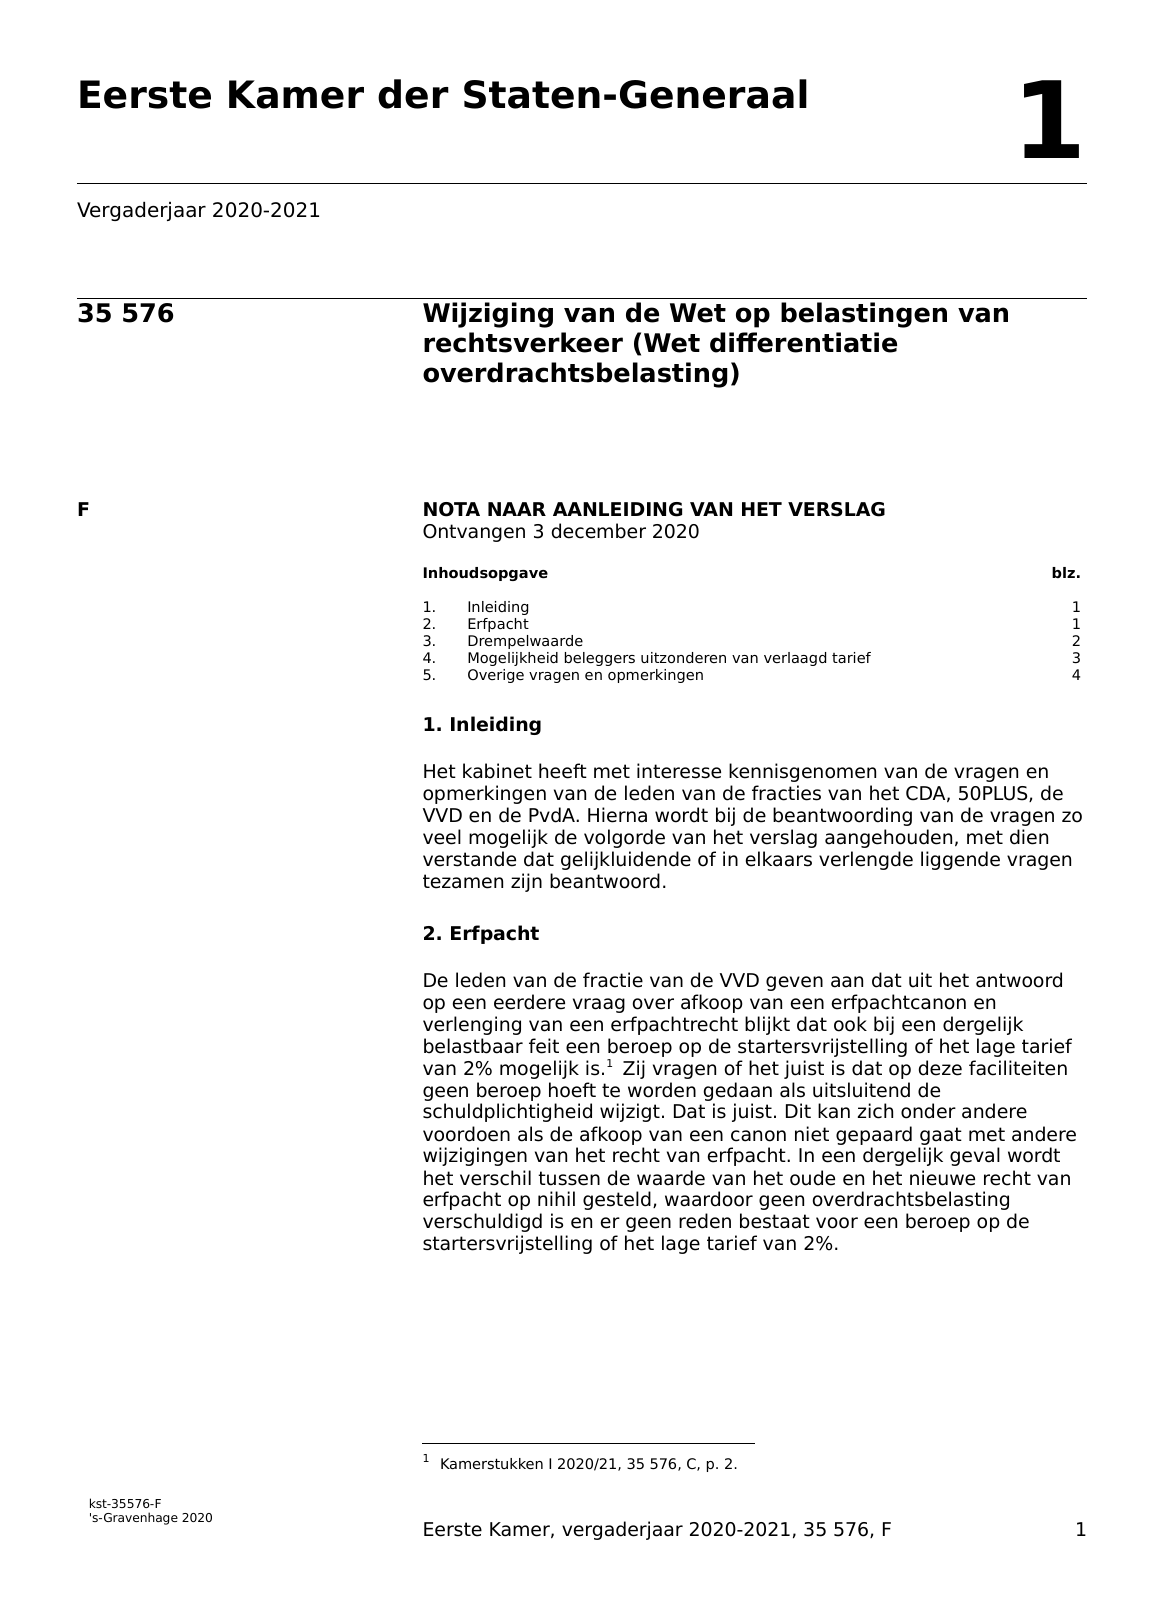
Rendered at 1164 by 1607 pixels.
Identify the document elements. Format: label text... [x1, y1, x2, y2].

table_cell 4 [993, 667, 1087, 684]
table_header blz. [993, 565, 1087, 582]
table_cell Drempelwaarde [461, 633, 993, 650]
text Het kabinet heeft met interesse kennisgenomen van de vragen en opmerkingen van de leden van de fracties van het CDA, 50PLUS, de VVD en de PvdA. Hierna wordt bij de beantwoording van de vragen zo veel mogelijk de volgorde van het verslag aangehouden, met dien verstande dat gelijkluidende of in elkaars verlengde liggende vragen tezamen zijn beantwoord. [422, 761, 1087, 893]
table_cell 3 [993, 650, 1087, 667]
table_cell 1 [993, 599, 1087, 616]
table_cell Erfpacht [461, 616, 993, 633]
table_cell 5. [422, 667, 461, 684]
table_cell Overige vragen en opmerkingen [461, 667, 993, 684]
table_cell 2 [993, 633, 1087, 650]
table_cell Mogelijkheid beleggers uitzonderen van verlaagd tarief [461, 650, 993, 667]
table_cell 4. [422, 650, 461, 667]
text 's-Gravenhage 2020 [88, 1511, 323, 1525]
table_header 1 [886, 59, 1087, 183]
table_cell Inleiding [461, 599, 993, 616]
table_cell [461, 582, 993, 599]
subtitle 1. Inleiding [422, 714, 1087, 736]
text Ontvangen 3 december 2020 [422, 521, 1087, 543]
table_header Eerste Kamer der Staten-Generaal [77, 59, 886, 183]
subtitle 35 576 Wijziging van de Wet op belastingen van rechtsverkeer (Wet differentiatie overdrachtsbelasting) [77, 299, 1087, 388]
subtitle 2. Erfpacht [422, 923, 1087, 944]
table_cell 3. [422, 633, 461, 650]
table_cell 1. [422, 599, 461, 616]
table_header Inhoudsopgave [422, 565, 993, 582]
text Kamerstukken I 2020/21, 35 576, C, p. 2. [422, 1452, 1087, 1474]
subtitle F NOTA NAAR AANLEIDING VAN HET VERSLAG [77, 499, 1087, 521]
table_cell 1 [993, 616, 1087, 633]
text kst-35576-F [88, 1497, 323, 1511]
table_cell Vergaderjaar 2020-2021 [77, 184, 1087, 298]
table_cell [422, 582, 461, 599]
table_cell 2. [422, 616, 461, 633]
text De leden van de fractie van de VVD geven aan dat uit het antwoord op een eerdere vraag over afkoop van een erfpachtcanon en verlenging van een erfpachtrecht blijkt dat ook bij een dergelijk belastbaar feit een beroep op de startersvrijstelling of het lage tarief van 2% mogelijk is. Zij vragen of het juist is dat op deze faciliteiten geen beroep hoeft te worden gedaan als uitsluitend de schuldplichtigheid wijzigt. Dat is juist. Dit kan zich onder andere voordoen als de afkoop van een canon niet gepaard gaat met andere wijzigingen van het recht van erfpacht. In een dergelijk geval wordt het verschil tussen de waarde van het oude en het nieuwe recht van erfpacht op nihil gesteld, waardoor geen overdrachtsbelasting verschuldigd is en er geen reden bestaat voor een beroep op de startersvrijstelling of het lage tarief van 2%. [422, 969, 1087, 1255]
table_cell [993, 582, 1087, 599]
